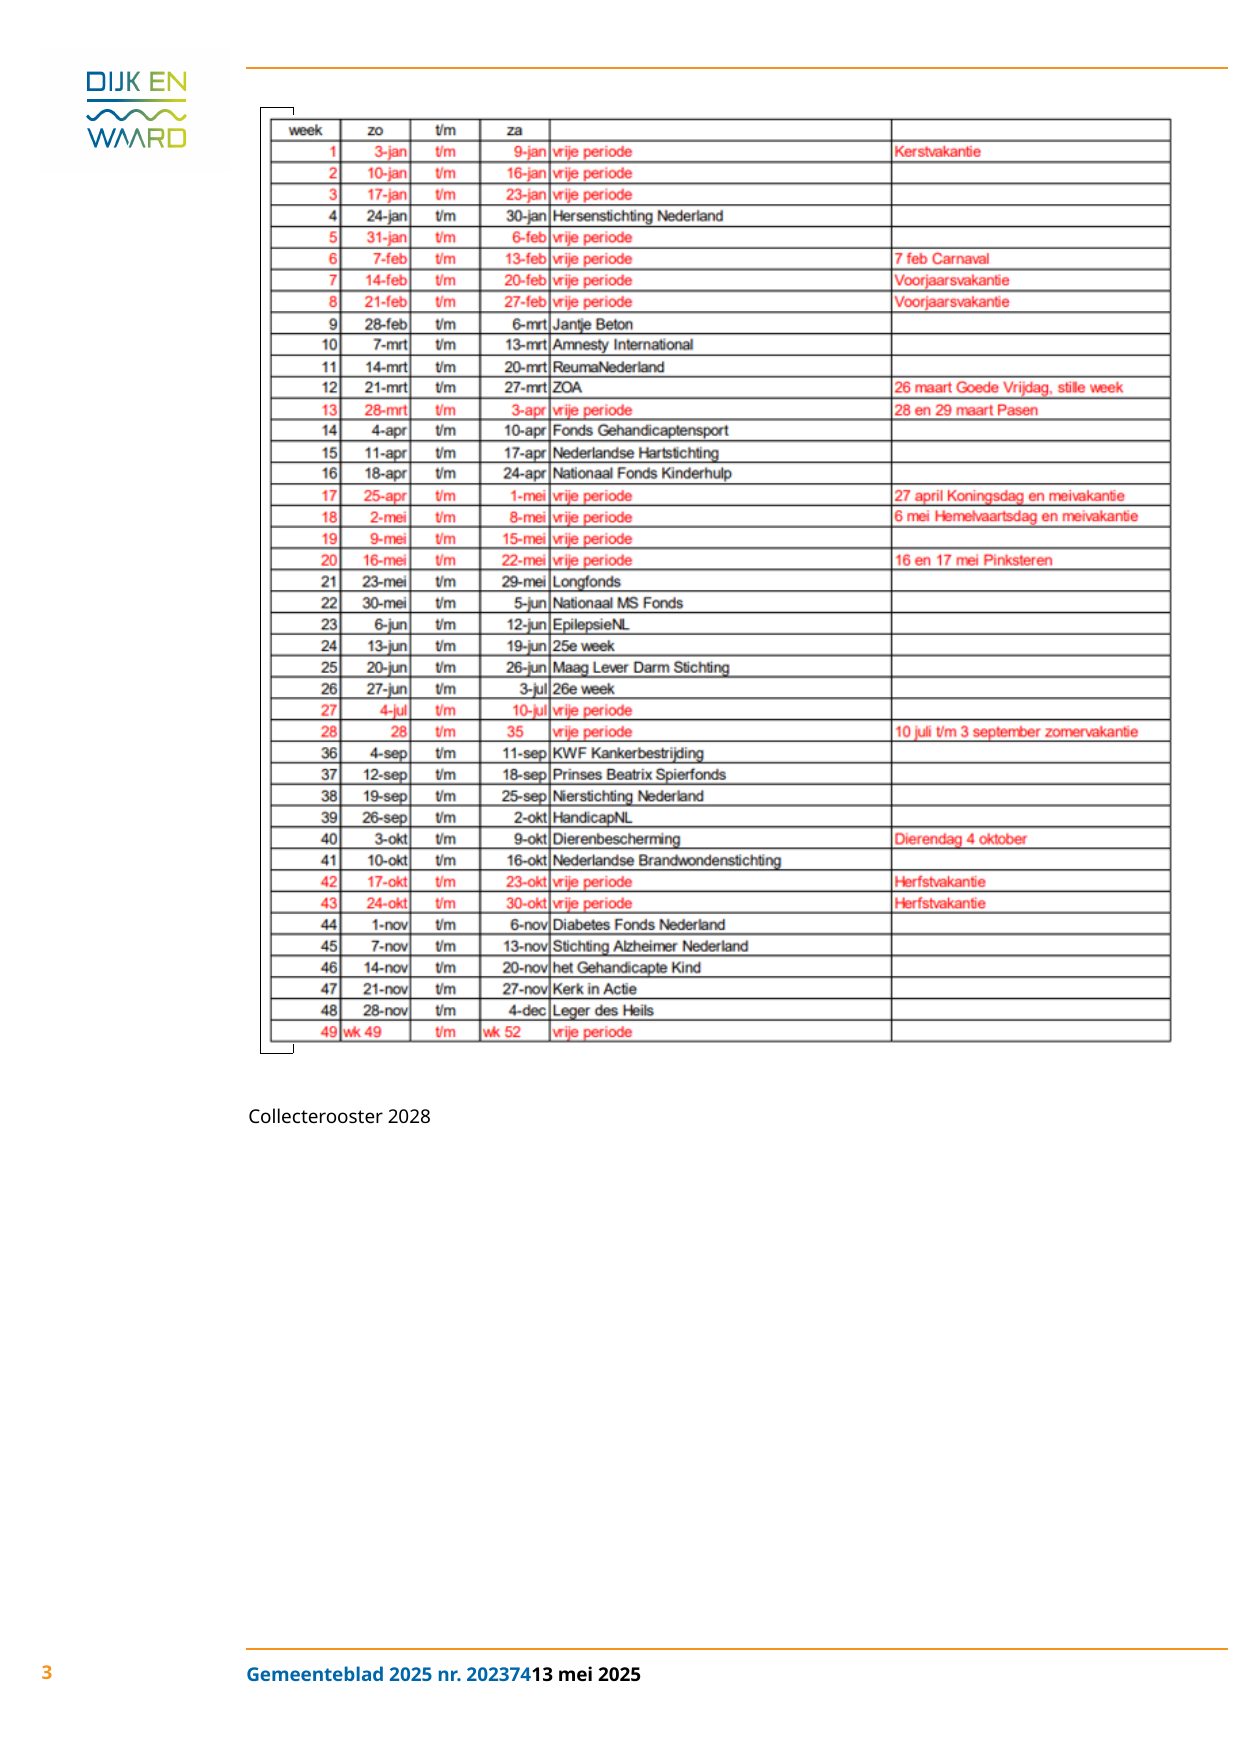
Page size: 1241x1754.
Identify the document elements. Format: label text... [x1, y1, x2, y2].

picture [268, 115, 1173, 1044]
text Collecterooster 2028 [248, 1103, 1152, 1129]
picture [41, 47, 231, 172]
